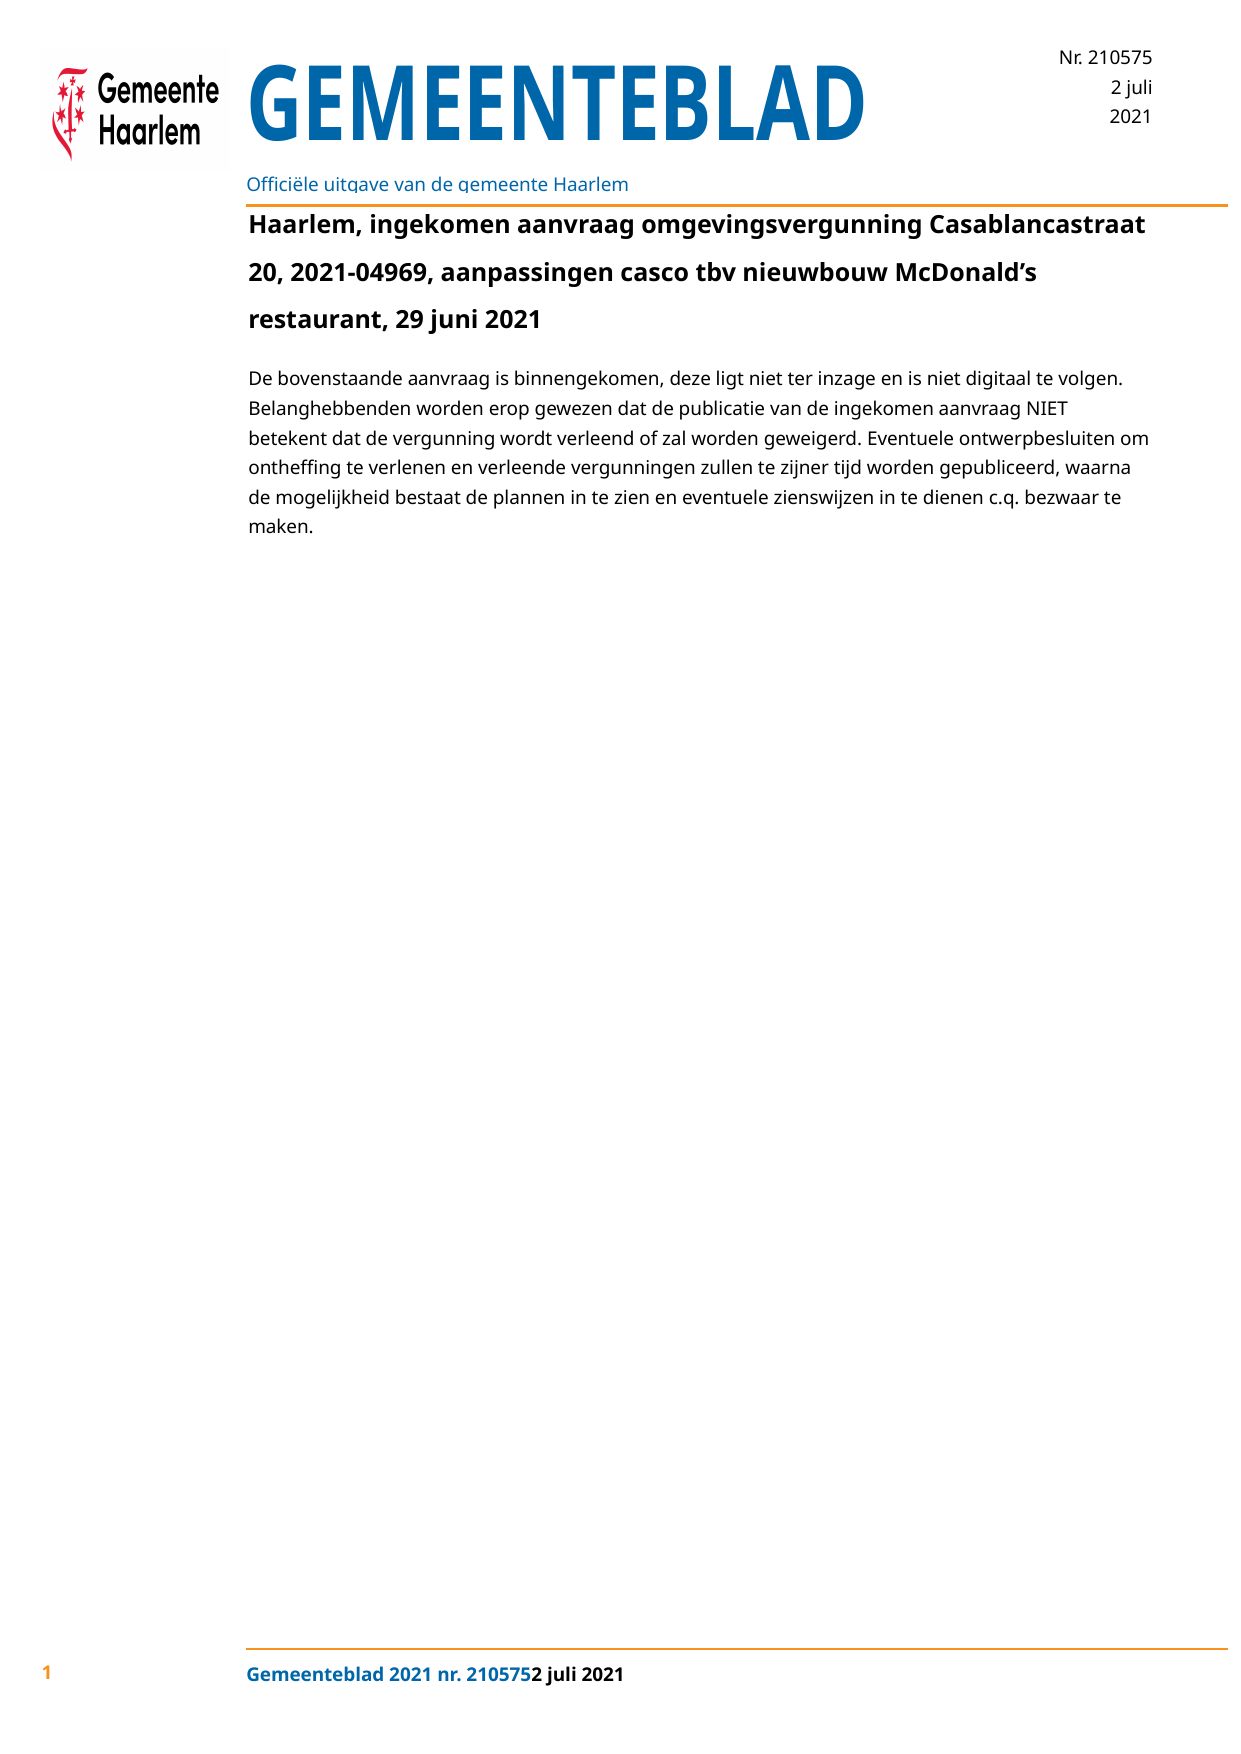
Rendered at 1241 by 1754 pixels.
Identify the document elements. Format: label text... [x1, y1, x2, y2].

text De bovenstaande aanvraag is binnengekomen, deze ligt niet ter inzage en is niet digitaal te volgen. Belanghebbenden worden erop gewezen dat de publicatie van de ingekomen aanvraag NIET betekent dat de vergunning wordt verleend of zal worden geweigerd. Eventuele ontwerpbesluiten om ontheffing te verlenen en verleende vergunningen zullen te zijner tijd worden gepubliceerd, waarna de mogelijkheid bestaat de plannen in te zien en eventuele zienswijzen in te dienen c.q. bezwaar te maken. [248, 366, 1152, 539]
text Haarlem, ingekomen aanvraag omgevingsvergunning Casablancastraat 20, 2021-04969, aanpassingen casco tbv nieuwbouw McDonald’s restaurant, 29 juni 2021 [248, 207, 1152, 336]
picture [41, 47, 231, 172]
